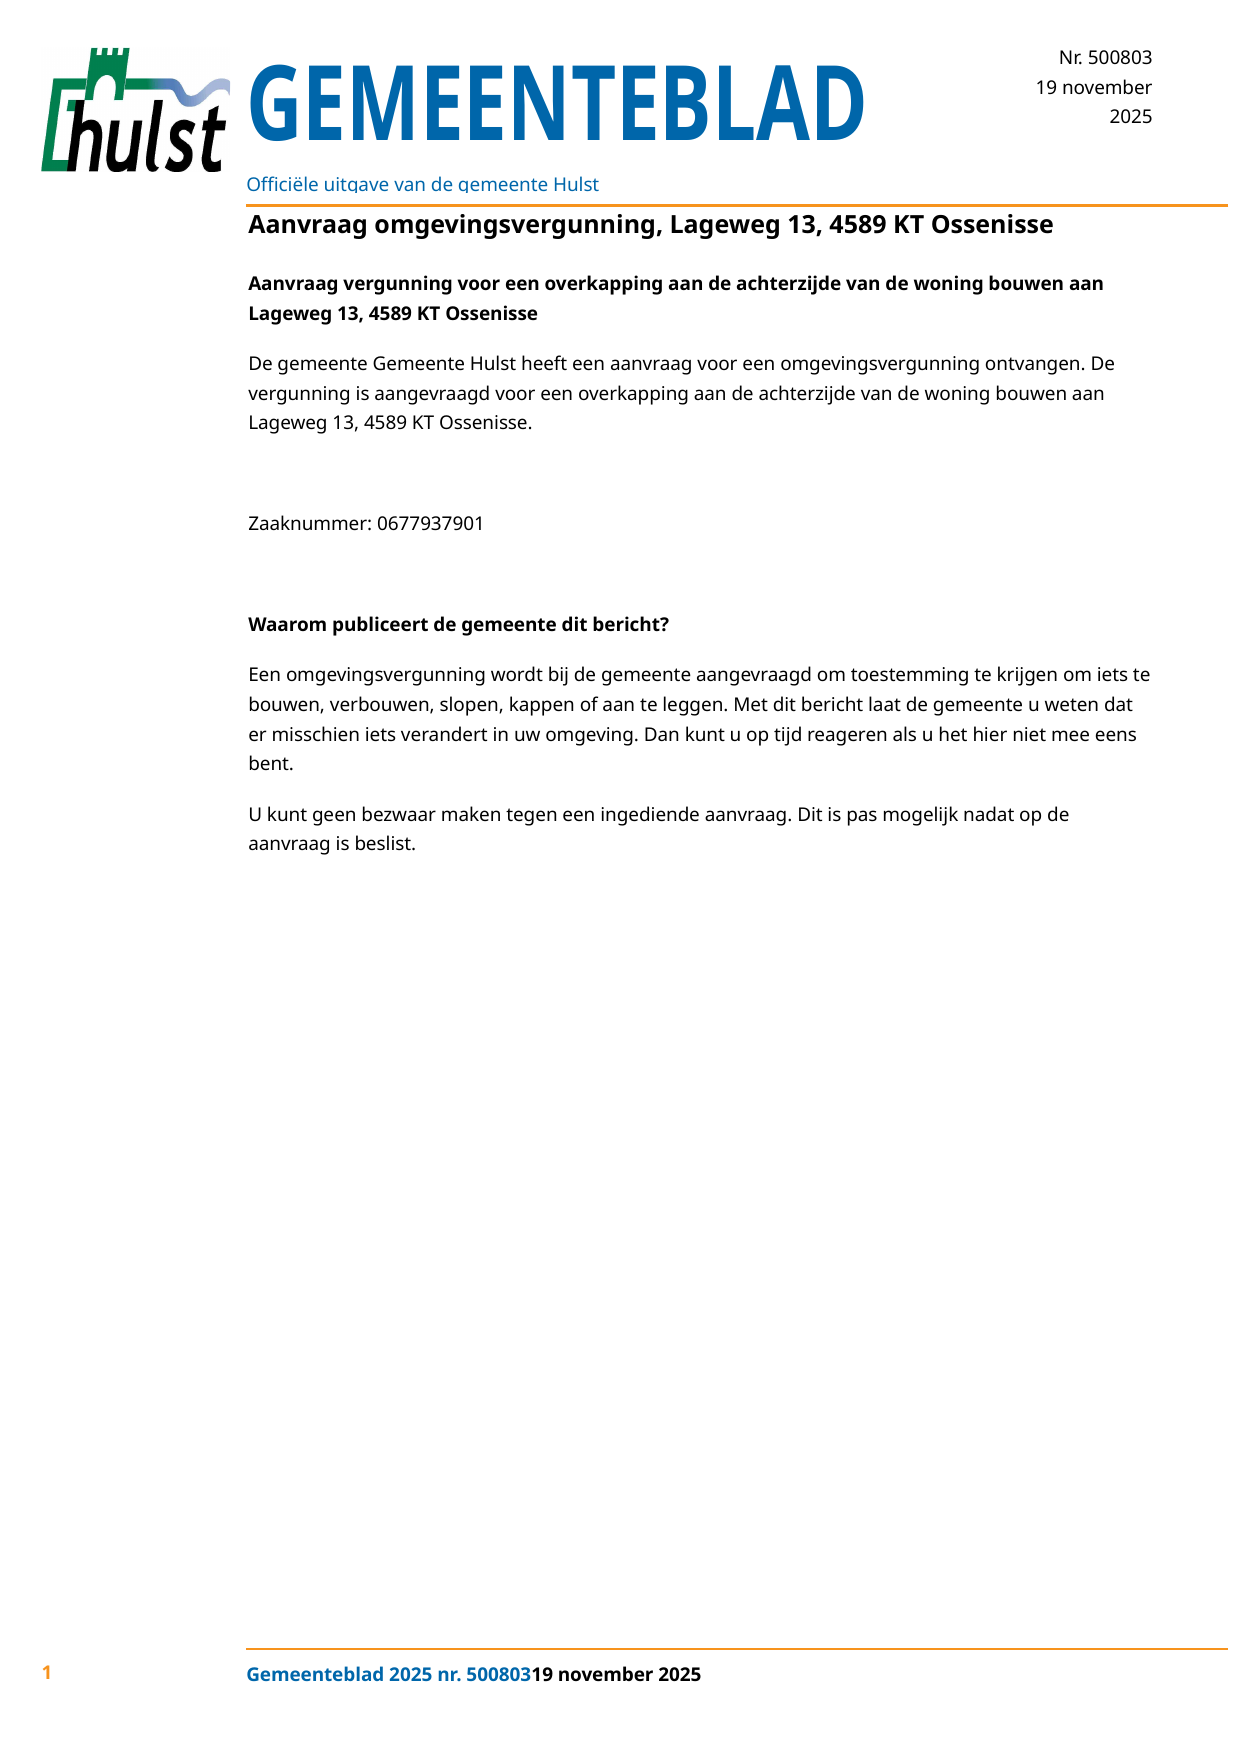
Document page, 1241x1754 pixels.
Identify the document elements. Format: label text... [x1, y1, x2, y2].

text Aanvraag omgevingsvergunning, Lageweg 13, 4589 KT Ossenisse [248, 207, 1152, 241]
text De gemeente Gemeente Hulst heeft een aanvraag voor een omgevingsvergunning ontvangen. De vergunning is aangevraagd voor een overkapping aan de achterzijde van de woning bouwen aan Lageweg 13, 4589 KT Ossenisse. [248, 350, 1152, 435]
text Aanvraag vergunning voor een overkapping aan de achterzijde van de woning bouwen aan Lageweg 13, 4589 KT Ossenisse [248, 270, 1152, 326]
text Een omgevingsvergunning wordt bij de gemeente aangevraagd om toestemming te krijgen om iets te bouwen, verbouwen, slopen, kappen of aan te leggen. Met dit bericht laat de gemeente u weten dat er misschien iets verandert in uw omgeving. Dan kunt u op tijd reageren als u het hier niet mee eens bent. [248, 662, 1152, 776]
picture [41, 47, 231, 172]
text Waarom publiceert de gemeente dit bericht? [248, 611, 1152, 637]
text U kunt geen bezwaar maken tegen een ingediende aanvraag. Dit is pas mogelijk nadat op de aanvraag is beslist. [248, 801, 1152, 856]
text Zaaknummer: 0677937901 [248, 510, 1152, 536]
